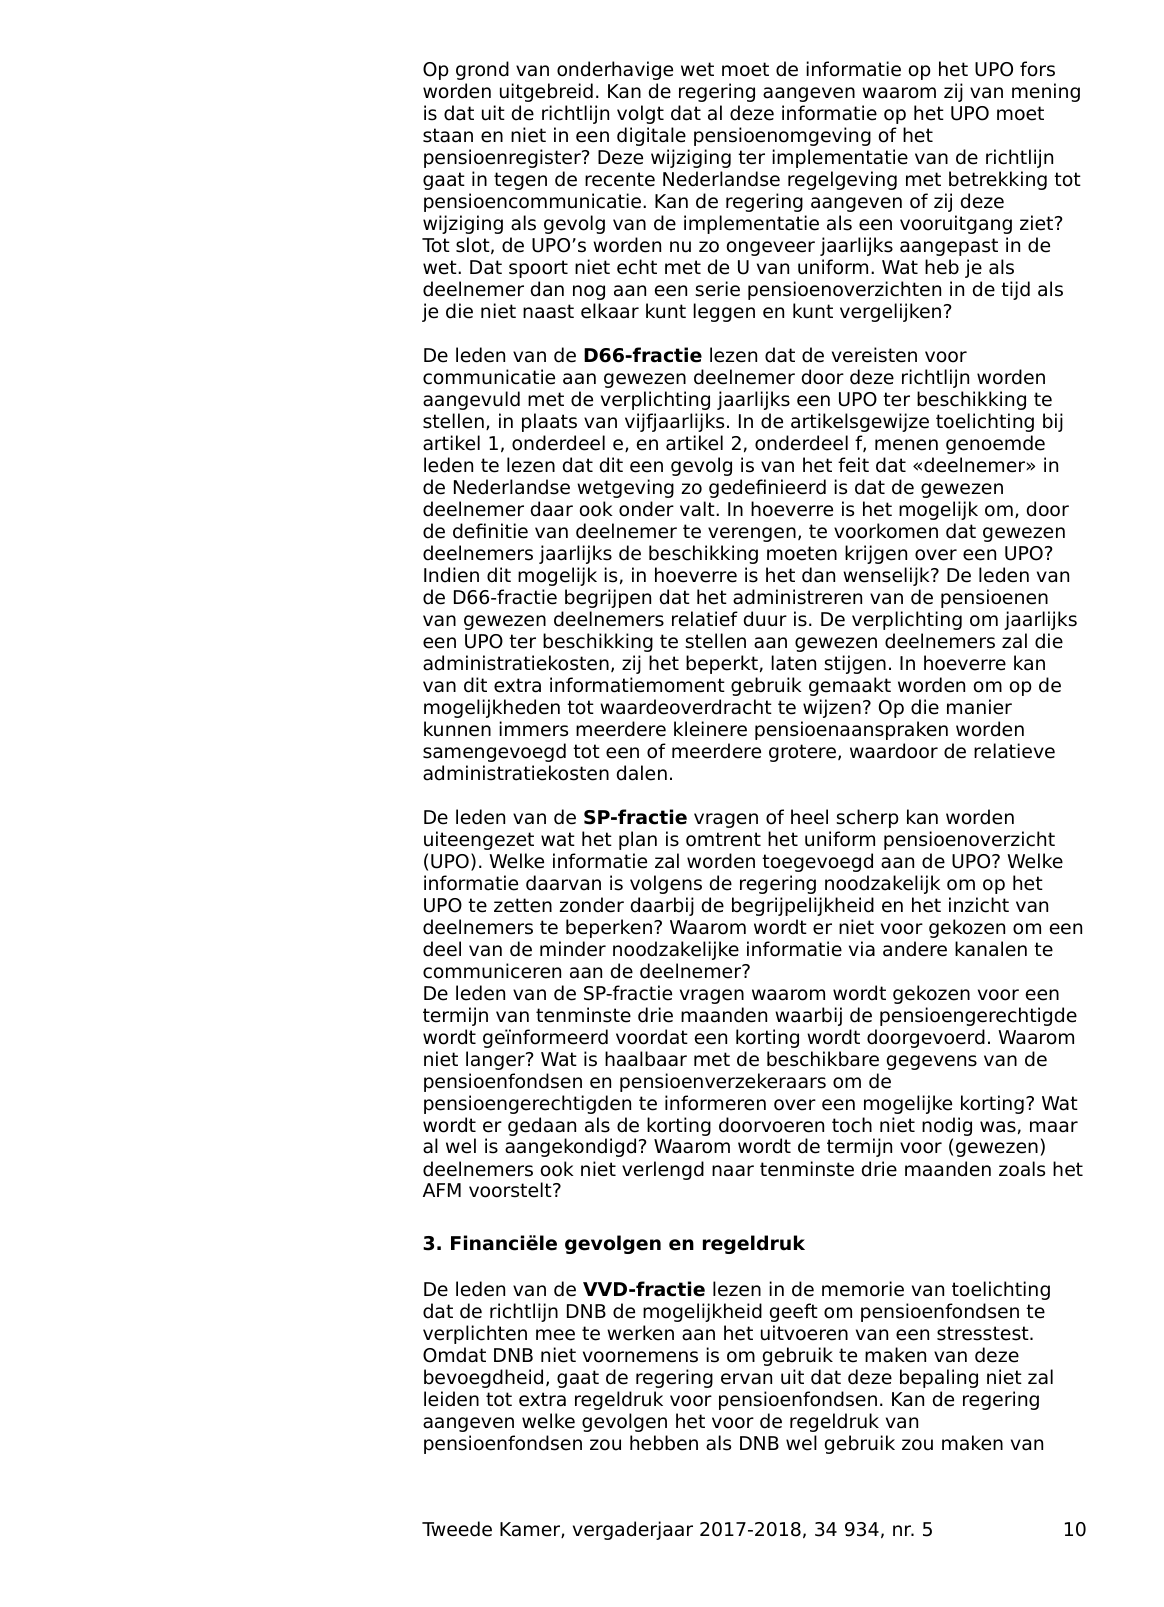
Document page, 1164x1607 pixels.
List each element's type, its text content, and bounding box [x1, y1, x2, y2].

text De leden van de SP-fractie vragen of heel scherp kan worden uiteengezet wat het plan is omtrent het uniform pensioenoverzicht (UPO). Welke informatie zal worden toegevoegd aan de UPO? Welke informatie daarvan is volgens de regering noodzakelijk om op het UPO te zetten zonder daarbij de begrijpelijkheid en het inzicht van deelnemers te beperken? Waarom wordt er niet voor gekozen om een deel van de minder noodzakelijke informatie via andere kanalen te communiceren aan de deelnemer? [422, 807, 1087, 983]
text Tot slot, de UPO’s worden nu zo ongeveer jaarlijks aangepast in de wet. Dat spoort niet echt met de U van uniform. Wat heb je als deelnemer dan nog aan een serie pensioenoverzichten in de tijd als je die niet naast elkaar kunt leggen en kunt vergelijken? [422, 235, 1087, 323]
text De leden van de D66-fractie lezen dat de vereisten voor communicatie aan gewezen deelnemer door deze richtlijn worden aangevuld met de verplichting jaarlijks een UPO ter beschikking te stellen, in plaats van vijfjaarlijks. In de artikelsgewijze toelichting bij artikel 1, onderdeel e, en artikel 2, onderdeel f, menen genoemde leden te lezen dat dit een gevolg is van het feit dat «deelnemer» in de Nederlandse wetgeving zo gedefinieerd is dat de gewezen deelnemer daar ook onder valt. In hoeverre is het mogelijk om, door de definitie van deelnemer te verengen, te voorkomen dat gewezen deelnemers jaarlijks de beschikking moeten krijgen over een UPO? Indien dit mogelijk is, in hoeverre is het dan wenselijk? De leden van de D66-fractie begrijpen dat het administreren van de pensioenen van gewezen deelnemers relatief duur is. De verplichting om jaarlijks een UPO ter beschikking te stellen aan gewezen deelnemers zal die administratiekosten, zij het beperkt, laten stijgen. In hoeverre kan van dit extra informatiemoment gebruik gemaakt worden om op de mogelijkheden tot waardeoverdracht te wijzen? Op die manier kunnen immers meerdere kleinere pensioenaanspraken worden samengevoegd tot een of meerdere grotere, waardoor de relatieve administratiekosten dalen. [422, 345, 1087, 784]
text De leden van de SP-fractie vragen waarom wordt gekozen voor een termijn van tenminste drie maanden waarbij de pensioengerechtigde wordt geïnformeerd voordat een korting wordt doorgevoerd. Waarom niet langer? Wat is haalbaar met de beschikbare gegevens van de pensioenfondsen en pensioenverzekeraars om de pensioengerechtigden te informeren over een mogelijke korting? Wat wordt er gedaan als de korting doorvoeren toch niet nodig was, maar al wel is aangekondigd? Waarom wordt de termijn voor (gewezen) deelnemers ook niet verlengd naar tenminste drie maanden zoals het AFM voorstelt? [422, 983, 1087, 1202]
text Op grond van onderhavige wet moet de informatie op het UPO fors worden uitgebreid. Kan de regering aangeven waarom zij van mening is dat uit de richtlijn volgt dat al deze informatie op het UPO moet staan en niet in een digitale pensioenomgeving of het pensioenregister? Deze wijziging ter implementatie van de richtlijn gaat in tegen de recente Nederlandse regelgeving met betrekking tot pensioencommunicatie. Kan de regering aangeven of zij deze wijziging als gevolg van de implementatie als een vooruitgang ziet? [422, 59, 1087, 235]
subtitle 3. Financiële gevolgen en regeldruk [422, 1232, 1087, 1254]
text De leden van de VVD-fractie lezen in de memorie van toelichting dat de richtlijn DNB de mogelijkheid geeft om pensioenfondsen te verplichten mee te werken aan het uitvoeren van een stresstest. Omdat DNB niet voornemens is om gebruik te maken van deze bevoegdheid, gaat de regering ervan uit dat deze bepaling niet zal leiden tot extra regeldruk voor pensioenfondsen. Kan de regering aangeven welke gevolgen het voor de regeldruk van pensioenfondsen zou hebben als DNB wel gebruik zou maken van [422, 1279, 1087, 1455]
